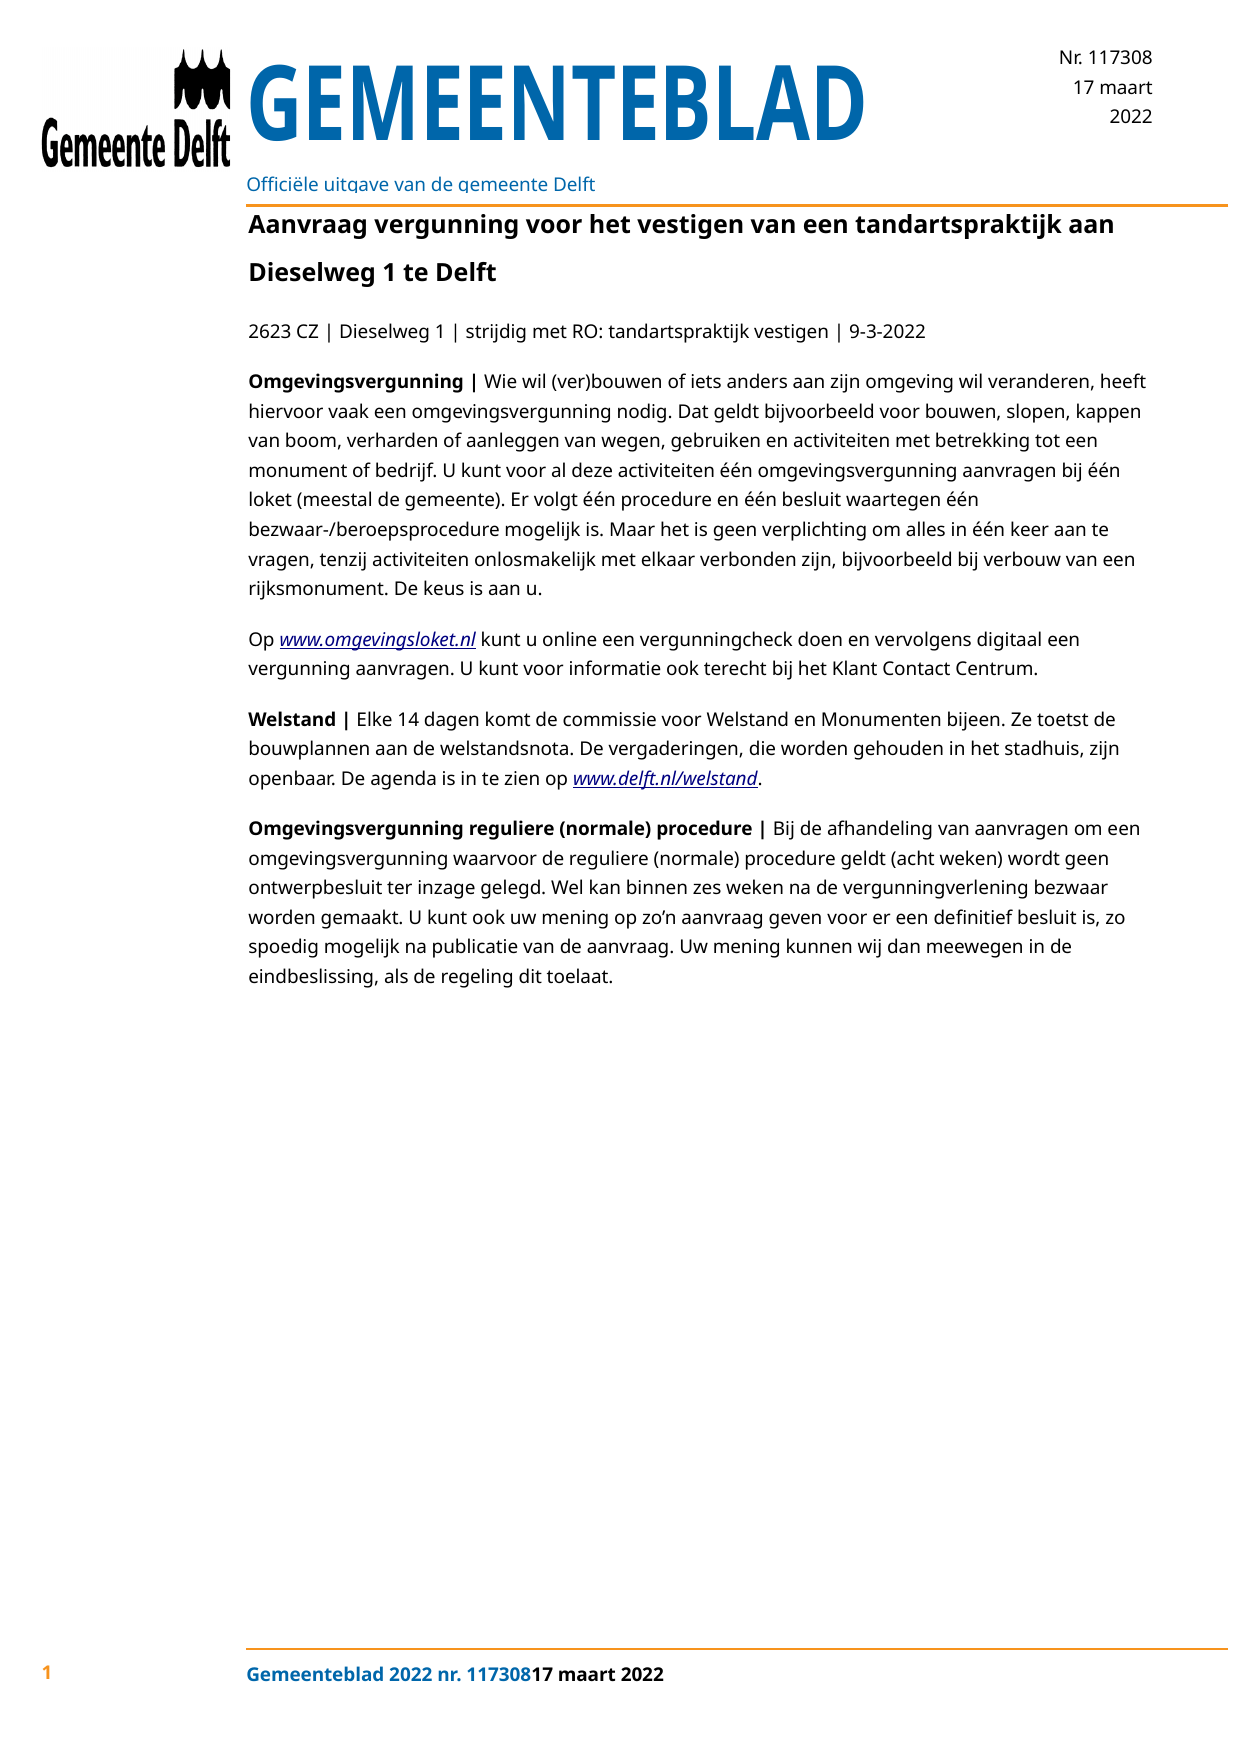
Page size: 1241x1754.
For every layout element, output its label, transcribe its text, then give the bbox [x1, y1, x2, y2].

picture [41, 47, 231, 172]
text Omgevingsvergunning reguliere (normale) procedure | Bij de afhandeling van aanvragen om een omgevingsvergunning waarvoor de reguliere (normale) procedure geldt (acht weken) wordt geen ontwerpbesluit ter inzage gelegd. Wel kan binnen zes weken na de vergunningverlening bezwaar worden gemaakt. U kunt ook uw mening op zo’n aanvraag geven voor er een definitief besluit is, zo spoedig mogelijk na publicatie van de aanvraag. Uw mening kunnen wij dan meewegen in de eindbeslissing, als de regeling dit toelaat. [248, 815, 1152, 989]
text Welstand | Elke 14 dagen komt de commissie voor Welstand en Monumenten bijeen. Ze toetst de bouwplannen aan de welstandsnota. De vergaderingen, die worden gehouden in het stadhuis, zijn openbaar. De agenda is in te zien op www.delft.nl/welstand. [248, 706, 1152, 791]
text Aanvraag vergunning voor het vestigen van een tandartspraktijk aan Dieselweg 1 te Delft [248, 207, 1152, 288]
text Omgevingsvergunning | Wie wil (ver)bouwen of iets anders aan zijn omgeving wil veranderen, heeft hiervoor vaak een omgevingsvergunning nodig. Dat geldt bijvoorbeeld voor bouwen, slopen, kappen van boom, verharden of aanleggen van wegen, gebruiken en activiteiten met betrekking tot een monument of bedrijf. U kunt voor al deze activiteiten één omgevingsvergunning aanvragen bij één loket (meestal de gemeente). Er volgt één procedure en één besluit waartegen één bezwaar-/beroepsprocedure mogelijk is. Maar het is geen verplichting om alles in één keer aan te vragen, tenzij activiteiten onlosmakelijk met elkaar verbonden zijn, bijvoorbeeld bij verbouw van een rijksmonument. De keus is aan u. [248, 368, 1152, 601]
text Op www.omgevingsloket.nl kunt u online een vergunningcheck doen en vervolgens digitaal een vergunning aanvragen. U kunt voor informatie ook terecht bij het Klant Contact Centrum. [248, 626, 1152, 681]
text 2623 CZ | Dieselweg 1 | strijdig met RO: tandartspraktijk vestigen | 9-3-2022 [248, 318, 1152, 344]
